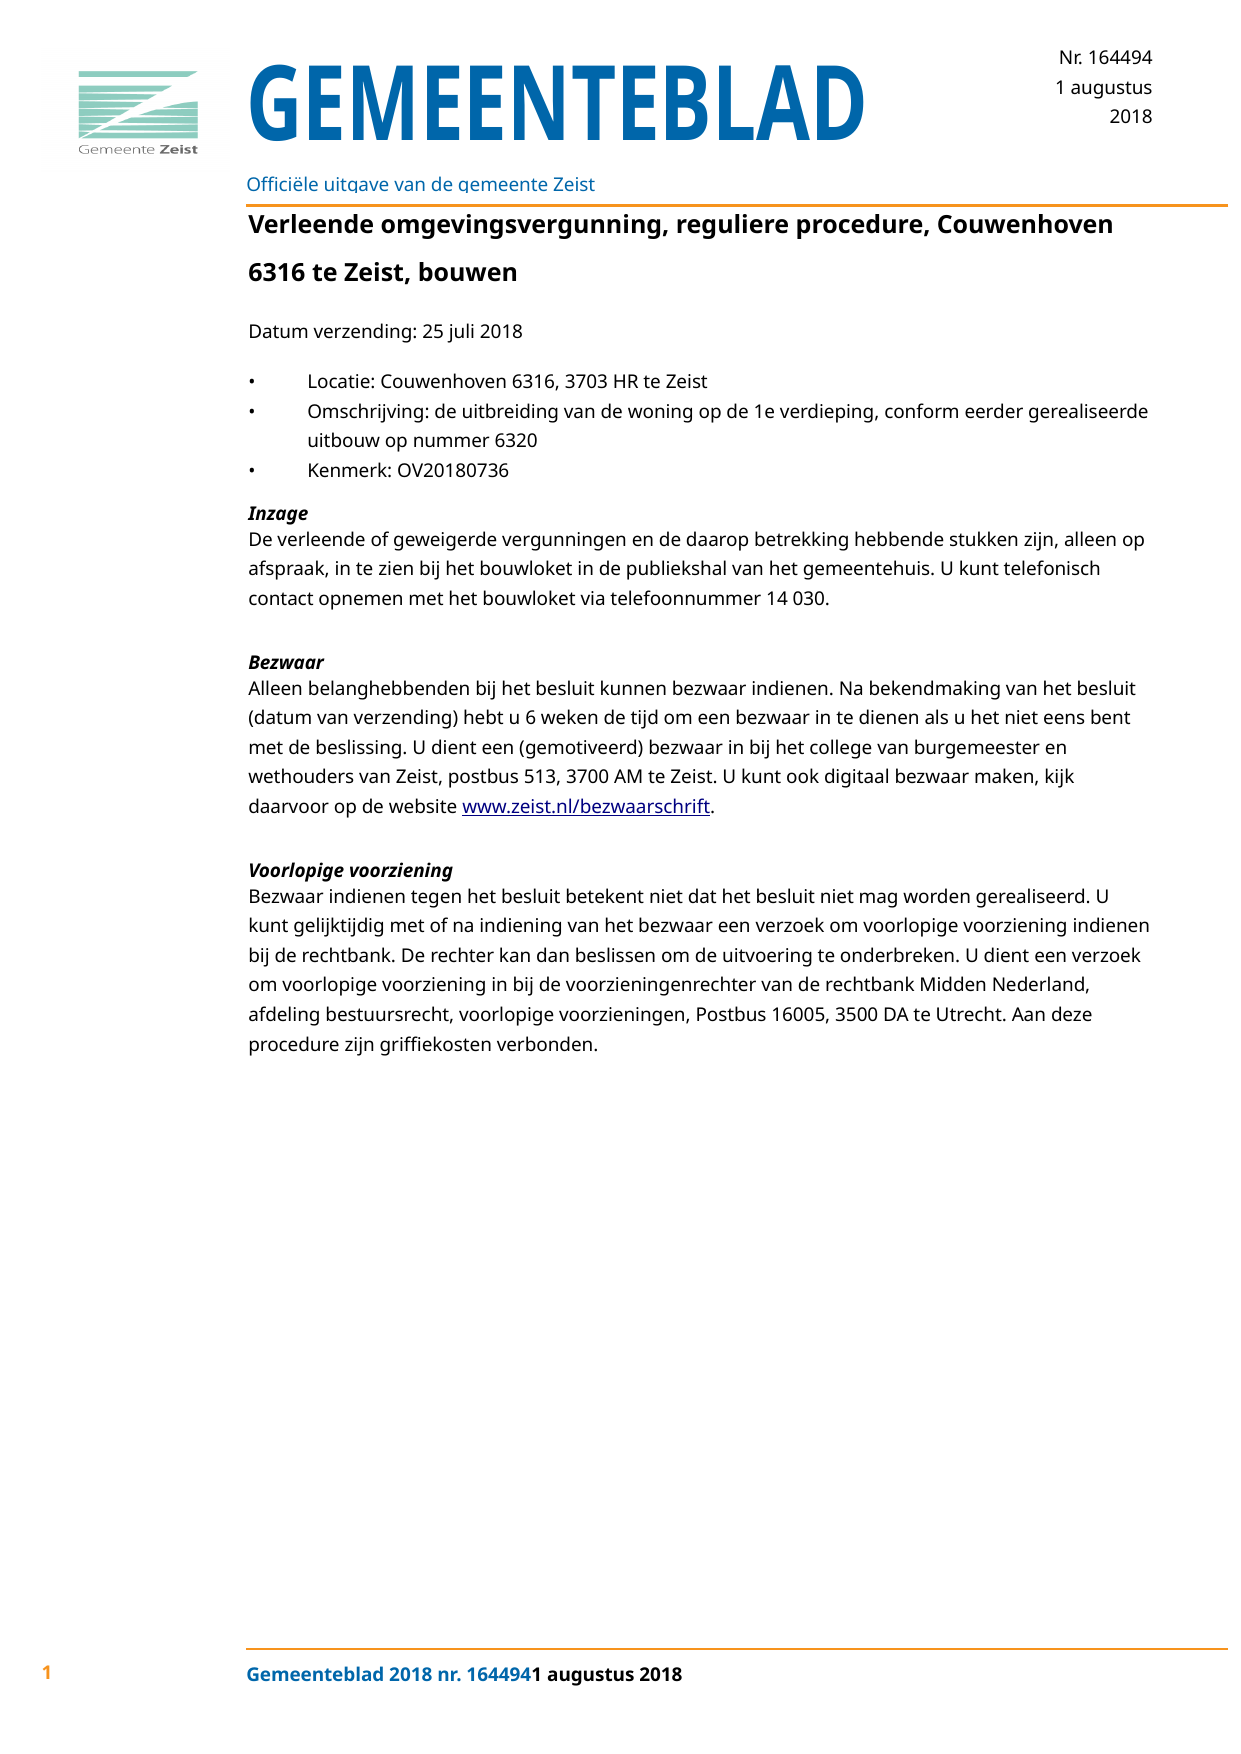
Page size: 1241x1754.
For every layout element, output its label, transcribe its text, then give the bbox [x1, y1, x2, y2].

text Verleende omgevingsvergunning, reguliere procedure, Couwenhoven 6316 te Zeist, bouwen [248, 207, 1152, 288]
text Inzage [248, 500, 1152, 526]
text Bezwaar indienen tegen het besluit betekent niet dat het besluit niet mag worden gerealiseerd. U kunt gelijktijdig met of na indiening van het bezwaar een verzoek om voorlopige voorziening indienen bij de rechtbank. De rechter kan dan beslissen om de uitvoering te onderbreken. U dient een verzoek om voorlopige voorziening in bij de voorzieningenrechter van de rechtbank Midden Nederland, afdeling bestuursrecht, voorlopige voorzieningen, Postbus 16005, 3500 DA te Utrecht. Aan deze procedure zijn griffiekosten verbonden. [248, 883, 1152, 1056]
text De verleende of geweigerde vergunningen en de daarop betrekking hebbende stukken zijn, alleen op afspraak, in te zien bij het bouwloket in de publiekshal van het gemeentehuis. U kunt telefonisch contact opnemen met het bouwloket via telefoonnummer 14 030. [248, 526, 1152, 611]
text Voorlopige voorziening [248, 857, 1152, 883]
text Bezwaar [248, 649, 1152, 675]
text Datum verzending: 25 juli 2018 [248, 318, 1152, 344]
list Omschrijving: de uitbreiding van de woning op de 1e verdieping, conform eerder gerealiseerde uitbouw op nummer 6320 [248, 398, 1152, 453]
list Kenmerk: OV20180736 [248, 457, 1152, 483]
list Locatie: Couwenhoven 6316, 3703 HR te Zeist [248, 368, 1152, 394]
picture [41, 47, 231, 172]
text Alleen belanghebbenden bij het besluit kunnen bezwaar indienen. Na bekendmaking van het besluit (datum van verzending) hebt u 6 weken de tijd om een bezwaar in te dienen als u het niet eens bent met de beslissing. U dient een (gemotiveerd) bezwaar in bij het college van burgemeester en wethouders van Zeist, postbus 513, 3700 AM te Zeist. U kunt ook digitaal bezwaar maken, kijk daarvoor op de website www.zeist.nl/bezwaarschrift. [248, 675, 1152, 819]
